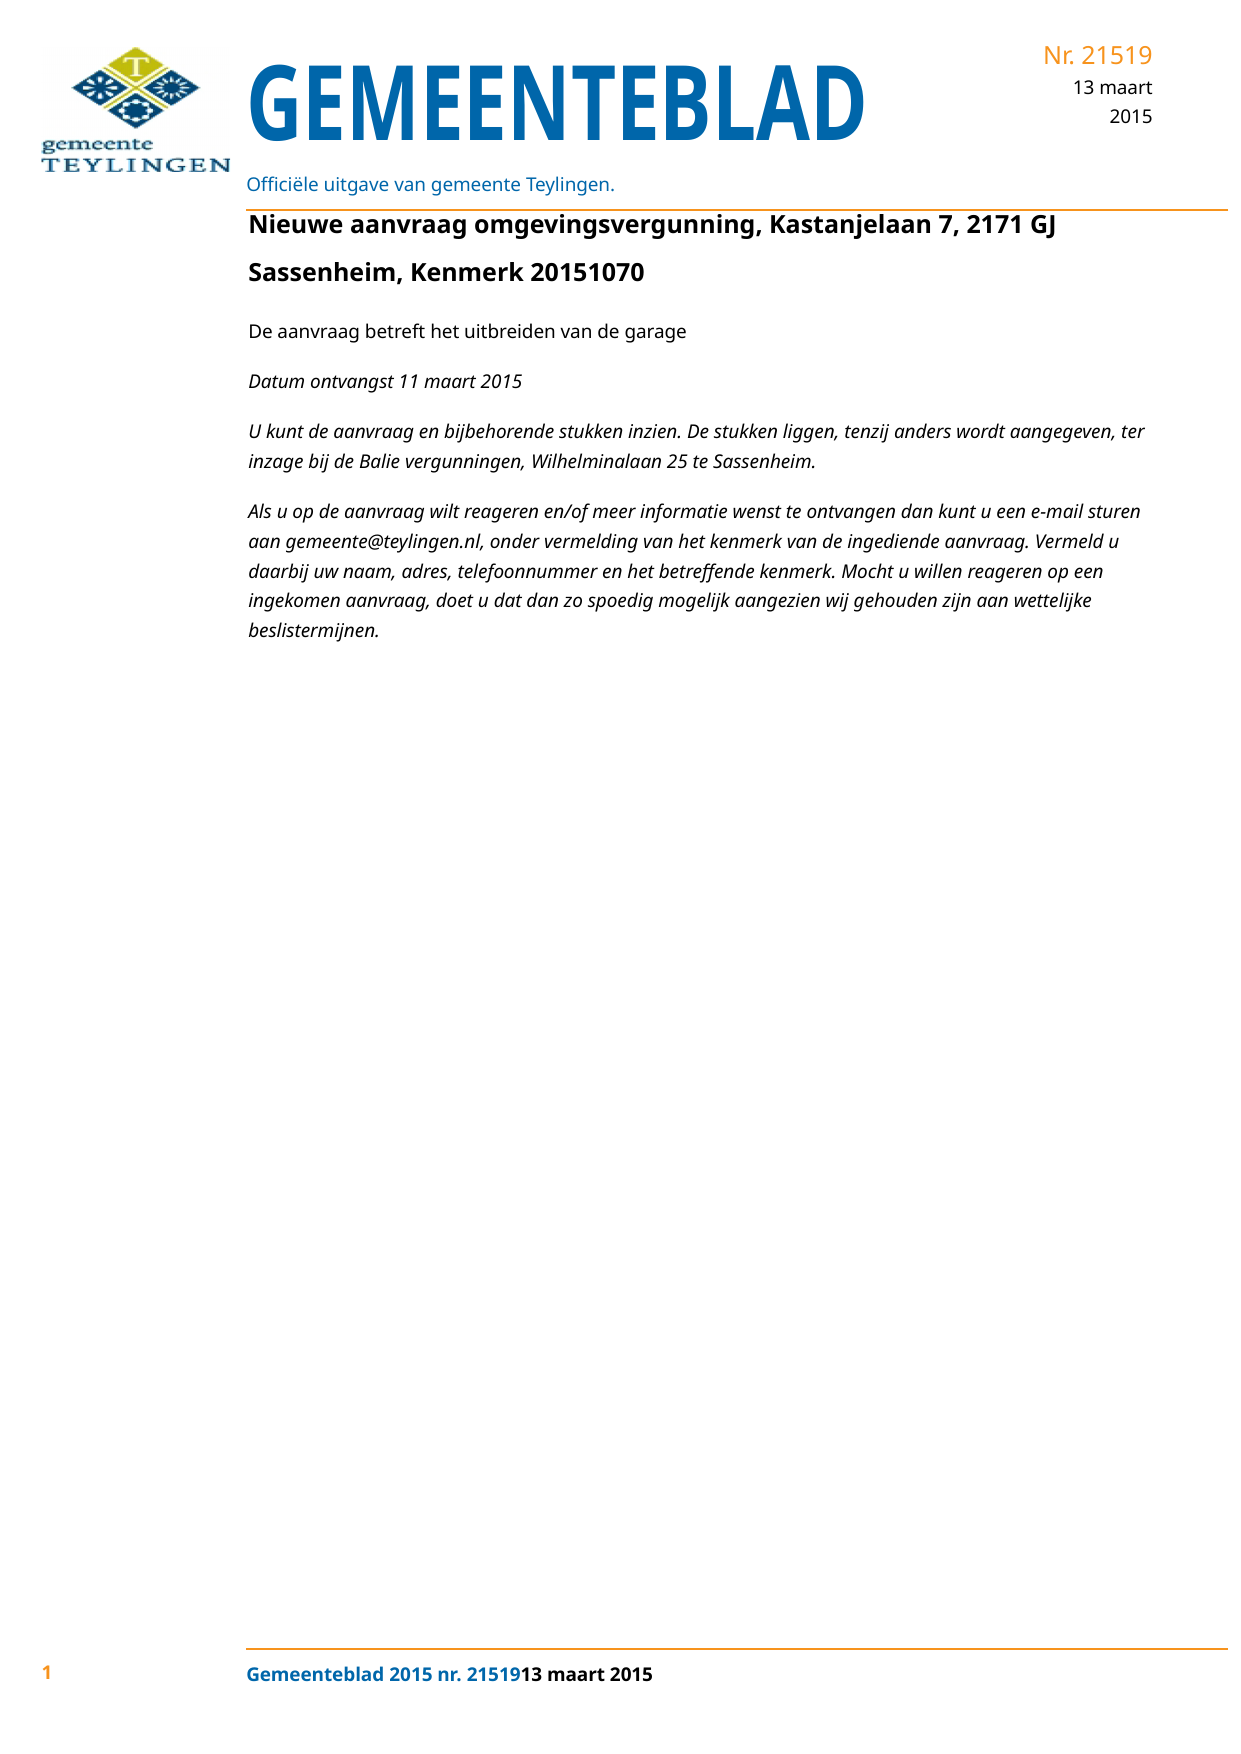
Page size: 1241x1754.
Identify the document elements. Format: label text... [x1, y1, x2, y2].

text Als u op de aanvraag wilt reageren en/of meer informatie wenst te ontvangen dan kunt u een e-mail sturen aan gemeente@teylingen.nl, onder vermelding van het kenmerk van de ingediende aanvraag. Vermeld u daarbij uw naam, adres, telefoonnummer en het betreffende kenmerk. Mocht u willen reageren op een ingekomen aanvraag, doet u dat dan zo spoedig mogelijk aangezien wij gehouden zijn aan wettelijke beslistermijnen. [248, 499, 1152, 643]
text Datum ontvangst 11 maart 2015 [248, 368, 1152, 394]
picture [41, 47, 231, 172]
text U kunt de aanvraag en bijbehorende stukken inzien. De stukken liggen, tenzij anders wordt aangegeven, ter inzage bij de Balie vergunningen, Wilhelminalaan 25 te Sassenheim. [248, 419, 1152, 474]
text Nieuwe aanvraag omgevingsvergunning, Kastanjelaan 7, 2171 GJ Sassenheim, Kenmerk 20151070 [248, 211, 1152, 288]
text De aanvraag betreft het uitbreiden van de garage [248, 318, 1152, 344]
